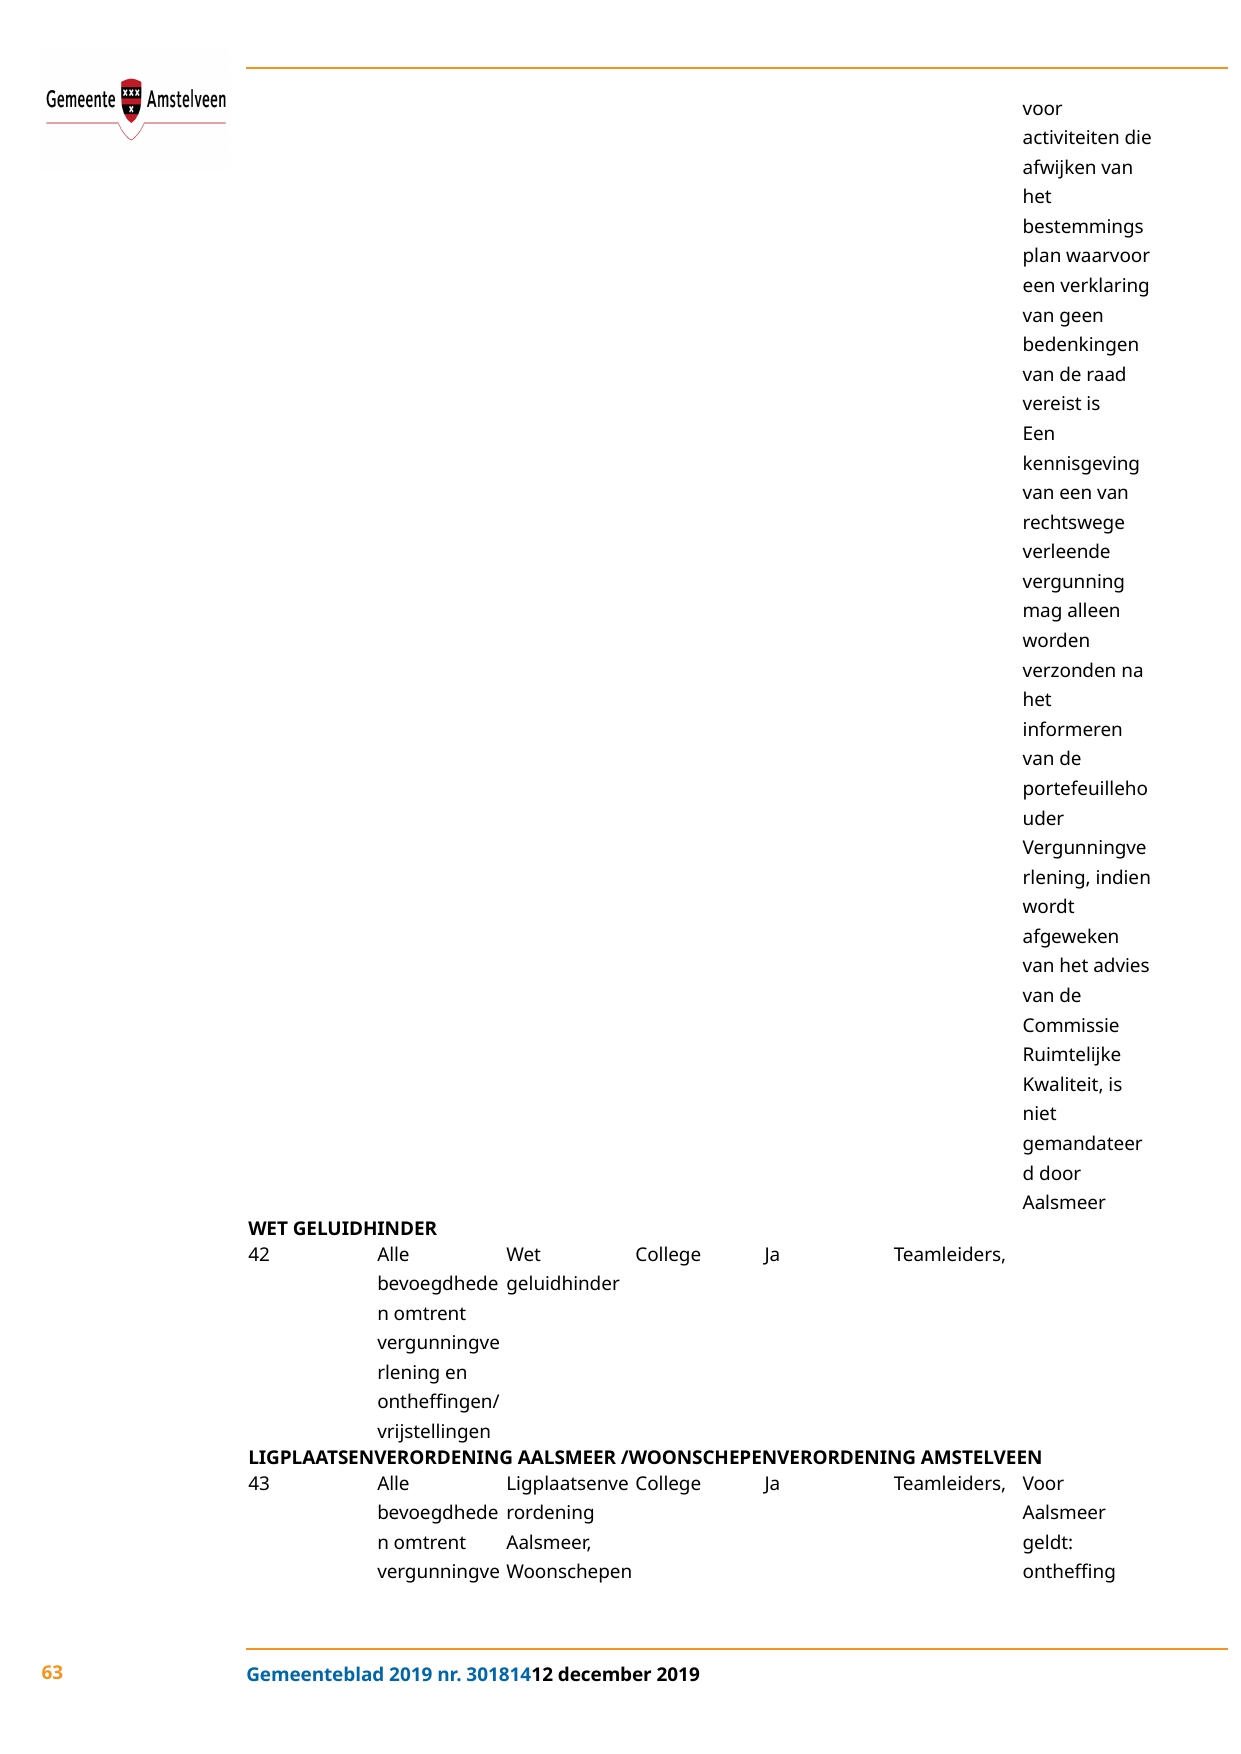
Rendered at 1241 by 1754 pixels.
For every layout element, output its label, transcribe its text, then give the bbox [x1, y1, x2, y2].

table_cell Ligplaatsenverordening Aalsmeer, Woonschepen [506, 1470, 635, 1584]
table_cell Ja [764, 1470, 893, 1584]
table_cell Alle bevoegdheden omtrent vergunningve [377, 1470, 506, 1584]
table_cell Ja [764, 1241, 893, 1444]
table_cell [377, 95, 506, 1215]
table_cell Voor Aalsmeer geldt: ontheffing [1023, 1470, 1152, 1584]
table_cell 43 [248, 1470, 377, 1584]
table_cell [1023, 1241, 1152, 1444]
table_cell [506, 95, 635, 1215]
table_cell 42 [248, 1241, 377, 1444]
table_cell [635, 95, 764, 1215]
table_cell Teamleiders, [894, 1241, 1022, 1444]
table_cell College [635, 1241, 764, 1444]
table_cell WET GELUIDHINDER [248, 1215, 1152, 1241]
table_cell College [635, 1470, 764, 1584]
table_cell Alle bevoegdheden omtrent vergunningverlening en ontheffingen/vrijstellingen [377, 1241, 506, 1444]
picture [41, 47, 231, 172]
table_cell voor activiteiten die afwijken van het bestemmingsplan waarvoor een verklaring van geen bedenkingen van de raad vereist is Een kennisgeving van een van rechtswege verleende vergunning mag alleen worden verzonden na het informeren van de portefeuillehouder Vergunningverlening, indien wordt afgeweken van het advies van de Commissie Ruimtelijke Kwaliteit, is niet gemandateerd door Aalsmeer [1023, 95, 1152, 1215]
table_cell [764, 95, 893, 1215]
table_cell Teamleiders, [894, 1470, 1022, 1584]
table_cell [248, 95, 377, 1215]
table_cell [894, 95, 1022, 1215]
table_cell Wet geluidhinder [506, 1241, 635, 1444]
table_cell LIGPLAATSENVERORDENING AALSMEER /WOONSCHEPENVERORDENING AMSTELVEEN [248, 1444, 1152, 1470]
